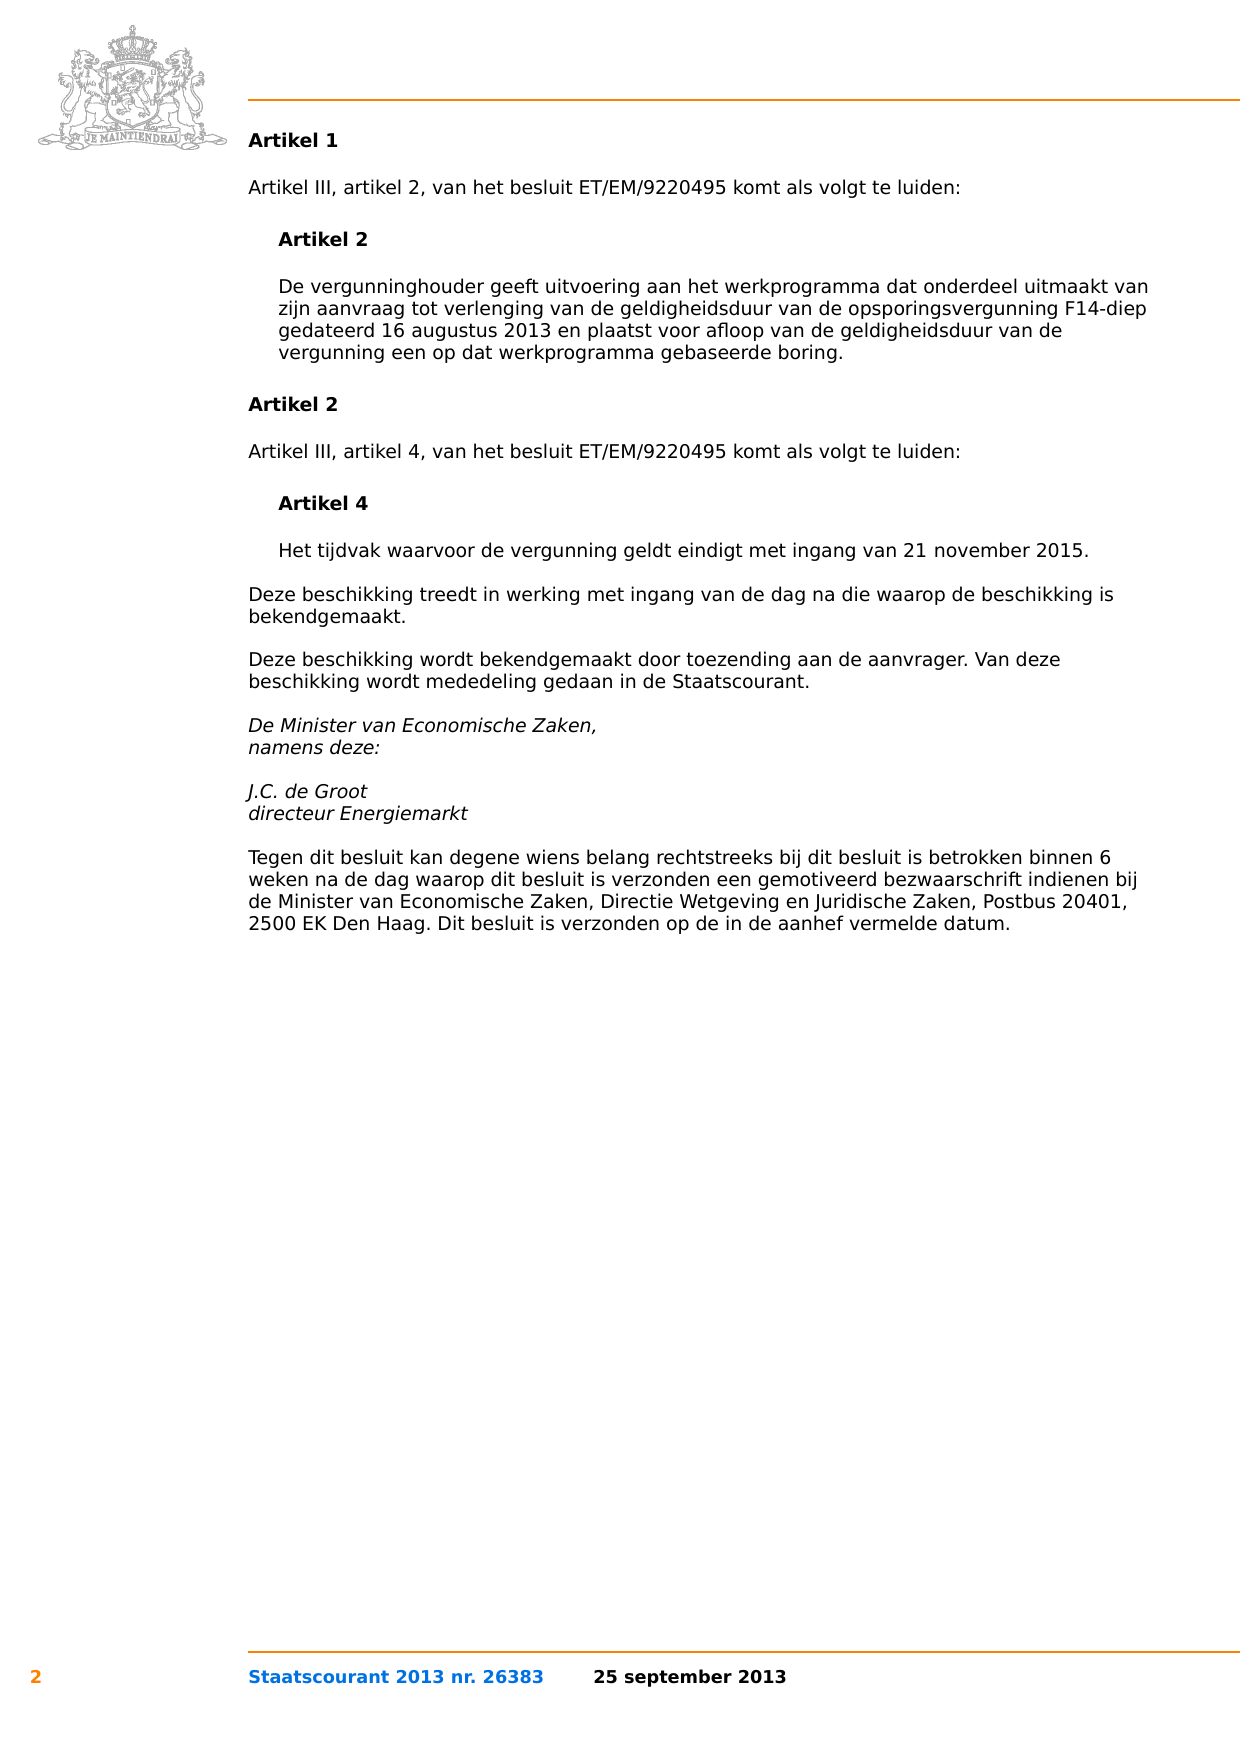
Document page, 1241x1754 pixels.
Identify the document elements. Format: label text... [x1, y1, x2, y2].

subtitle Artikel 2 [278, 229, 1163, 251]
text Het tijdvak waarvoor de vergunning geldt eindigt met ingang van 21 november 2015. [278, 540, 1163, 562]
subtitle Artikel 1 [248, 130, 1163, 152]
subtitle Artikel 4 [278, 493, 1163, 515]
text Artikel III, artikel 4, van het besluit ET/EM/9220495 komt als volgt te luiden: [248, 441, 1163, 463]
text De vergunninghouder geeft uitvoering aan het werkprogramma dat onderdeel uitmaakt van zijn aanvraag tot verlenging van de geldigheidsduur van de opsporingsvergunning F14-diep gedateerd 16 augustus 2013 en plaatst voor afloop van de geldigheidsduur van de vergunning een op dat werkprogramma gebaseerde boring. [278, 276, 1163, 364]
text Deze beschikking treedt in werking met ingang van de dag na die waarop de beschikking is bekendgemaakt. [248, 583, 1163, 627]
text Artikel III, artikel 2, van het besluit ET/EM/9220495 komt als volgt te luiden: [248, 177, 1163, 199]
text De Minister van Economische Zaken, namens deze: J.C. de Groot directeur Energiemarkt [248, 715, 1163, 825]
picture [38, 25, 227, 150]
subtitle Artikel 2 [248, 394, 1163, 416]
text Tegen dit besluit kan degene wiens belang rechtstreeks bij dit besluit is betrokken binnen 6 weken na de dag waarop dit besluit is verzonden een gemotiveerd bezwaarschrift indienen bij de Minister van Economische Zaken, Directie Wetgeving en Juridische Zaken, Postbus 20401, 2500 EK Den Haag. Dit besluit is verzonden op de in de aanhef vermelde datum. [248, 847, 1163, 935]
text Deze beschikking wordt bekendgemaakt door toezending aan de aanvrager. Van deze beschikking wordt mededeling gedaan in de Staatscourant. [248, 649, 1163, 693]
